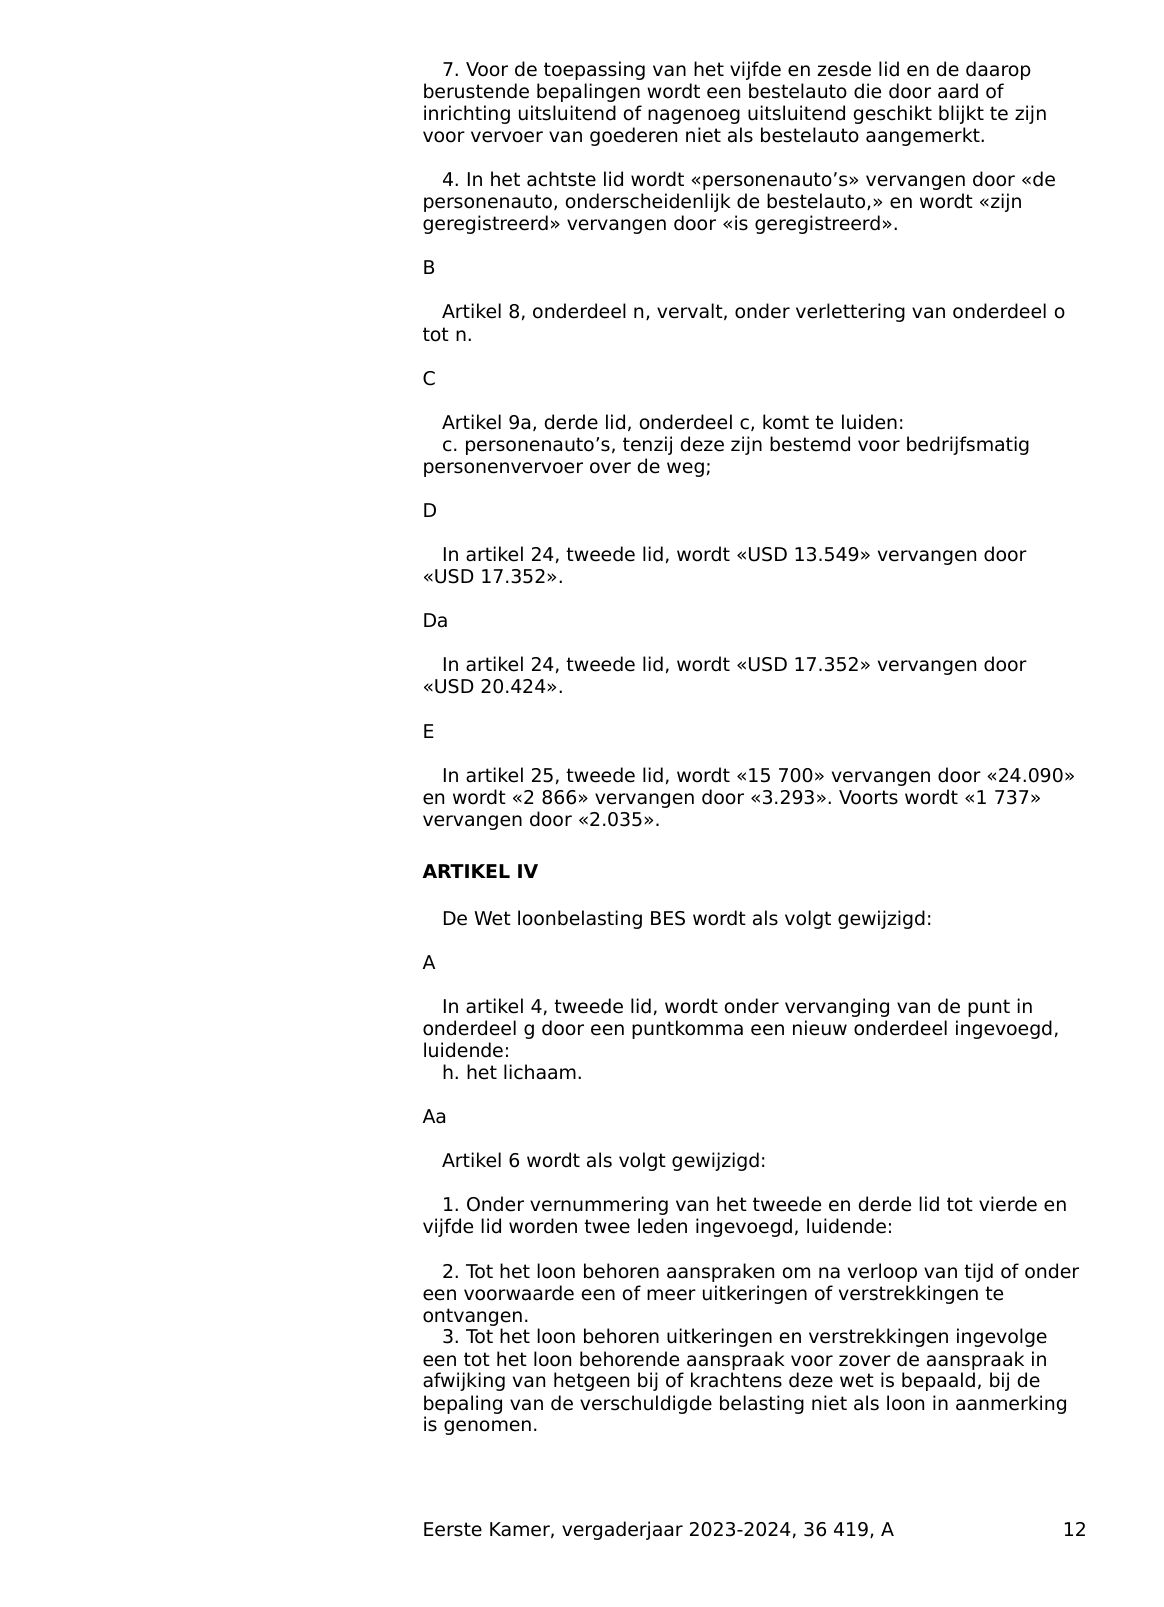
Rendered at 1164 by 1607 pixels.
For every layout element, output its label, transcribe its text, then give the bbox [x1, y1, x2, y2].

text 1. Onder vernummering van het tweede en derde lid tot vierde en vijfde lid worden twee leden ingevoegd, luidende: [422, 1194, 1087, 1238]
text In artikel 24, tweede lid, wordt «USD 17.352» vervangen door «USD 20.424». [422, 654, 1087, 698]
text In artikel 25, tweede lid, wordt «15 700» vervangen door «24.090» en wordt «2 866» vervangen door «3.293». Voorts wordt «1 737» vervangen door «2.035». [422, 765, 1087, 831]
text E [422, 721, 1087, 742]
text Artikel 9a, derde lid, onderdeel c, komt te luiden: [422, 412, 1087, 434]
text B [422, 257, 1087, 279]
text De Wet loonbelasting BES wordt als volgt gewijzigd: [422, 908, 1087, 929]
text c. personenauto’s, tenzij deze zijn bestemd voor bedrijfsmatig personenvervoer over de weg; [422, 434, 1087, 478]
text 7. Voor de toepassing van het vijfde en zesde lid en de daarop berustende bepalingen wordt een bestelauto die door aard of inrichting uitsluitend of nagenoeg uitsluitend geschikt blijkt te zijn voor vervoer van goederen niet als bestelauto aangemerkt. [422, 59, 1087, 147]
text D [422, 500, 1087, 522]
text C [422, 368, 1087, 389]
text A [422, 952, 1087, 974]
text Artikel 8, onderdeel n, vervalt, onder verlettering van onderdeel o tot n. [422, 301, 1087, 345]
text 2. Tot het loon behoren aanspraken om na verloop van tijd of onder een voorwaarde een of meer uitkeringen of verstrekkingen te ontvangen. [422, 1261, 1087, 1326]
text Da [422, 610, 1087, 632]
text 4. In het achtste lid wordt «personenauto’s» vervangen door «de personenauto, onderscheidenlijk de bestelauto,» en wordt «zijn geregistreerd» vervangen door «is geregistreerd». [422, 169, 1087, 235]
text h. het lichaam. [422, 1062, 1087, 1084]
text Aa [422, 1106, 1087, 1128]
text Artikel 6 wordt als volgt gewijzigd: [422, 1150, 1087, 1172]
text 3. Tot het loon behoren uitkeringen en verstrekkingen ingevolge een tot het loon behorende aanspraak voor zover de aanspraak in afwijking van hetgeen bij of krachtens deze wet is bepaald, bij de bepaling van de verschuldigde belasting niet als loon in aanmerking is genomen. [422, 1326, 1087, 1436]
text In artikel 24, tweede lid, wordt «USD 13.549» vervangen door «USD 17.352». [422, 544, 1087, 588]
text In artikel 4, tweede lid, wordt onder vervanging van de punt in onderdeel g door een puntkomma een nieuw onderdeel ingevoegd, luidende: [422, 996, 1087, 1062]
subtitle ARTIKEL IV [422, 861, 1087, 883]
